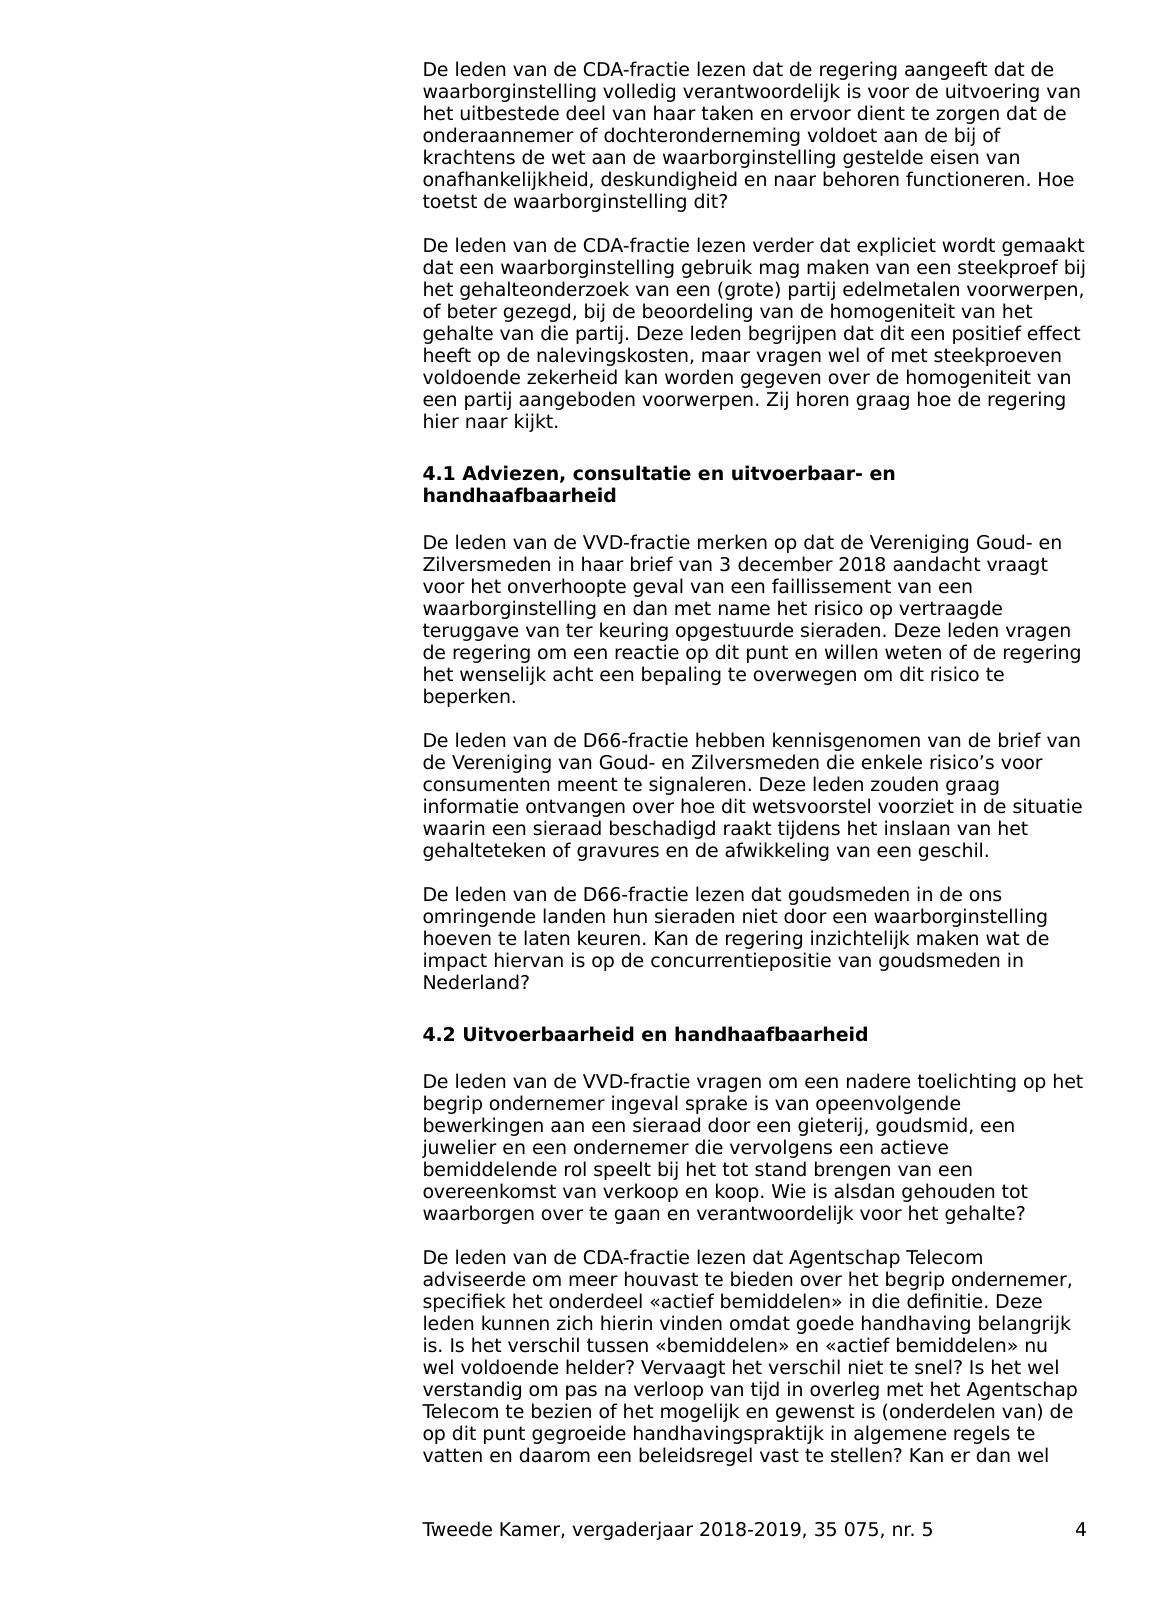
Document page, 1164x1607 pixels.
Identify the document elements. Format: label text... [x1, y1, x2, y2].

text De leden van de CDA-fractie lezen verder dat expliciet wordt gemaakt dat een waarborginstelling gebruik mag maken van een steekproef bij het gehalteonderzoek van een (grote) partij edelmetalen voorwerpen, of beter gezegd, bij de beoordeling van de homogeniteit van het gehalte van die partij. Deze leden begrijpen dat dit een positief effect heeft op de nalevingskosten, maar vragen wel of met steekproeven voldoende zekerheid kan worden gegeven over de homogeniteit van een partij aangeboden voorwerpen. Zij horen graag hoe de regering hier naar kijkt. [422, 235, 1087, 433]
subtitle 4.2 Uitvoerbaarheid en handhaafbaarheid [422, 1024, 1087, 1046]
text De leden van de CDA-fractie lezen dat de regering aangeeft dat de waarborginstelling volledig verantwoordelijk is voor de uitvoering van het uitbestede deel van haar taken en ervoor dient te zorgen dat de onderaannemer of dochteronderneming voldoet aan de bij of krachtens de wet aan de waarborginstelling gestelde eisen van onafhankelijkheid, deskundigheid en naar behoren functioneren. Hoe toetst de waarborginstelling dit? [422, 59, 1087, 213]
text De leden van de D66-fractie lezen dat goudsmeden in de ons omringende landen hun sieraden niet door een waarborginstelling hoeven te laten keuren. Kan de regering inzichtelijk maken wat de impact hiervan is op de concurrentiepositie van goudsmeden in Nederland? [422, 884, 1087, 994]
text De leden van de VVD-fractie merken op dat de Vereniging Goud- en Zilversmeden in haar brief van 3 december 2018 aandacht vraagt voor het onverhoopte geval van een faillissement van een waarborginstelling en dan met name het risico op vertraagde teruggave van ter keuring opgestuurde sieraden. Deze leden vragen de regering om een reactie op dit punt en willen weten of de regering het wenselijk acht een bepaling te overwegen om dit risico te beperken. [422, 532, 1087, 708]
text De leden van de VVD-fractie vragen om een nadere toelichting op het begrip ondernemer ingeval sprake is van opeenvolgende bewerkingen aan een sieraad door een gieterij, goudsmid, een juwelier en een ondernemer die vervolgens een actieve bemiddelende rol speelt bij het tot stand brengen van een overeenkomst van verkoop en koop. Wie is alsdan gehouden tot waarborgen over te gaan en verantwoordelijk voor het gehalte? [422, 1071, 1087, 1225]
text De leden van de CDA-fractie lezen dat Agentschap Telecom adviseerde om meer houvast te bieden over het begrip ondernemer, specifiek het onderdeel «actief bemiddelen» in die definitie. Deze leden kunnen zich hierin vinden omdat goede handhaving belangrijk is. Is het verschil tussen «bemiddelen» en «actief bemiddelen» nu wel voldoende helder? Vervaagt het verschil niet te snel? Is het wel verstandig om pas na verloop van tijd in overleg met het Agentschap Telecom te bezien of het mogelijk en gewenst is (onderdelen van) de op dit punt gegroeide handhavingspraktijk in algemene regels te vatten en daarom een beleidsregel vast te stellen? Kan er dan wel [422, 1247, 1087, 1467]
subtitle 4.1 Adviezen, consultatie en uitvoerbaar- en handhaafbaarheid [422, 463, 1087, 507]
text De leden van de D66-fractie hebben kennisgenomen van de brief van de Vereniging van Goud- en Zilversmeden die enkele risico’s voor consumenten meent te signaleren. Deze leden zouden graag informatie ontvangen over hoe dit wetsvoorstel voorziet in de situatie waarin een sieraad beschadigd raakt tijdens het inslaan van het gehalteteken of gravures en de afwikkeling van een geschil. [422, 730, 1087, 862]
